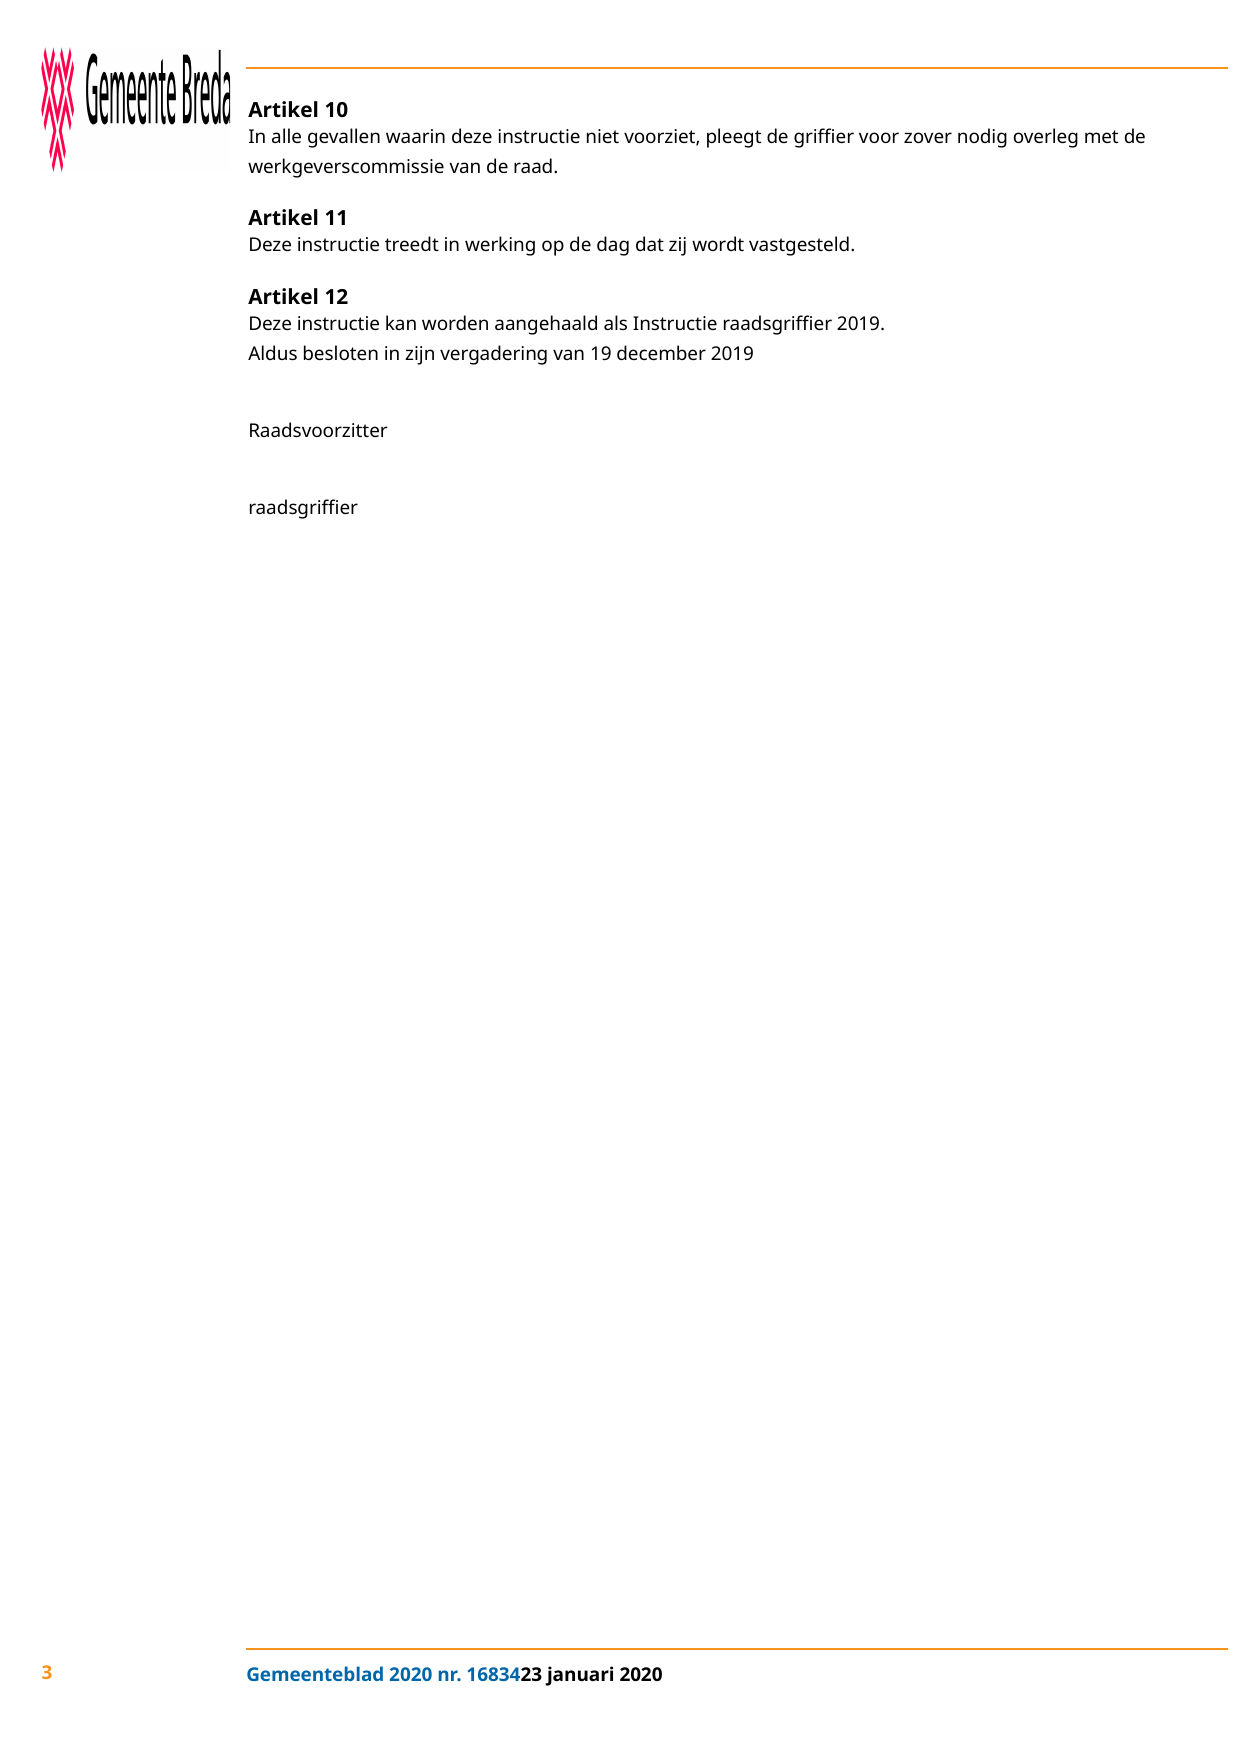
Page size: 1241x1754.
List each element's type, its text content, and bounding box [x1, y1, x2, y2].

text Raadsvoorzitter [248, 417, 1152, 443]
text raadsgriffier [248, 494, 1152, 520]
text Deze instructie treedt in werking op de dag dat zij wordt vastgesteld. [248, 232, 1152, 257]
text Artikel 12 [248, 282, 1152, 311]
text Deze instructie kan worden aangehaald als Instructie raadsgriffier 2019. [248, 311, 1152, 336]
text Artikel 10 [248, 95, 1152, 123]
picture [41, 47, 231, 172]
text Aldus besloten in zijn vergadering van 19 december 2019 [248, 340, 1152, 366]
text In alle gevallen waarin deze instructie niet voorziet, pleegt de griffier voor zover nodig overleg met de werkgeverscommissie van de raad. [248, 123, 1152, 178]
text Artikel 11 [248, 203, 1152, 232]
